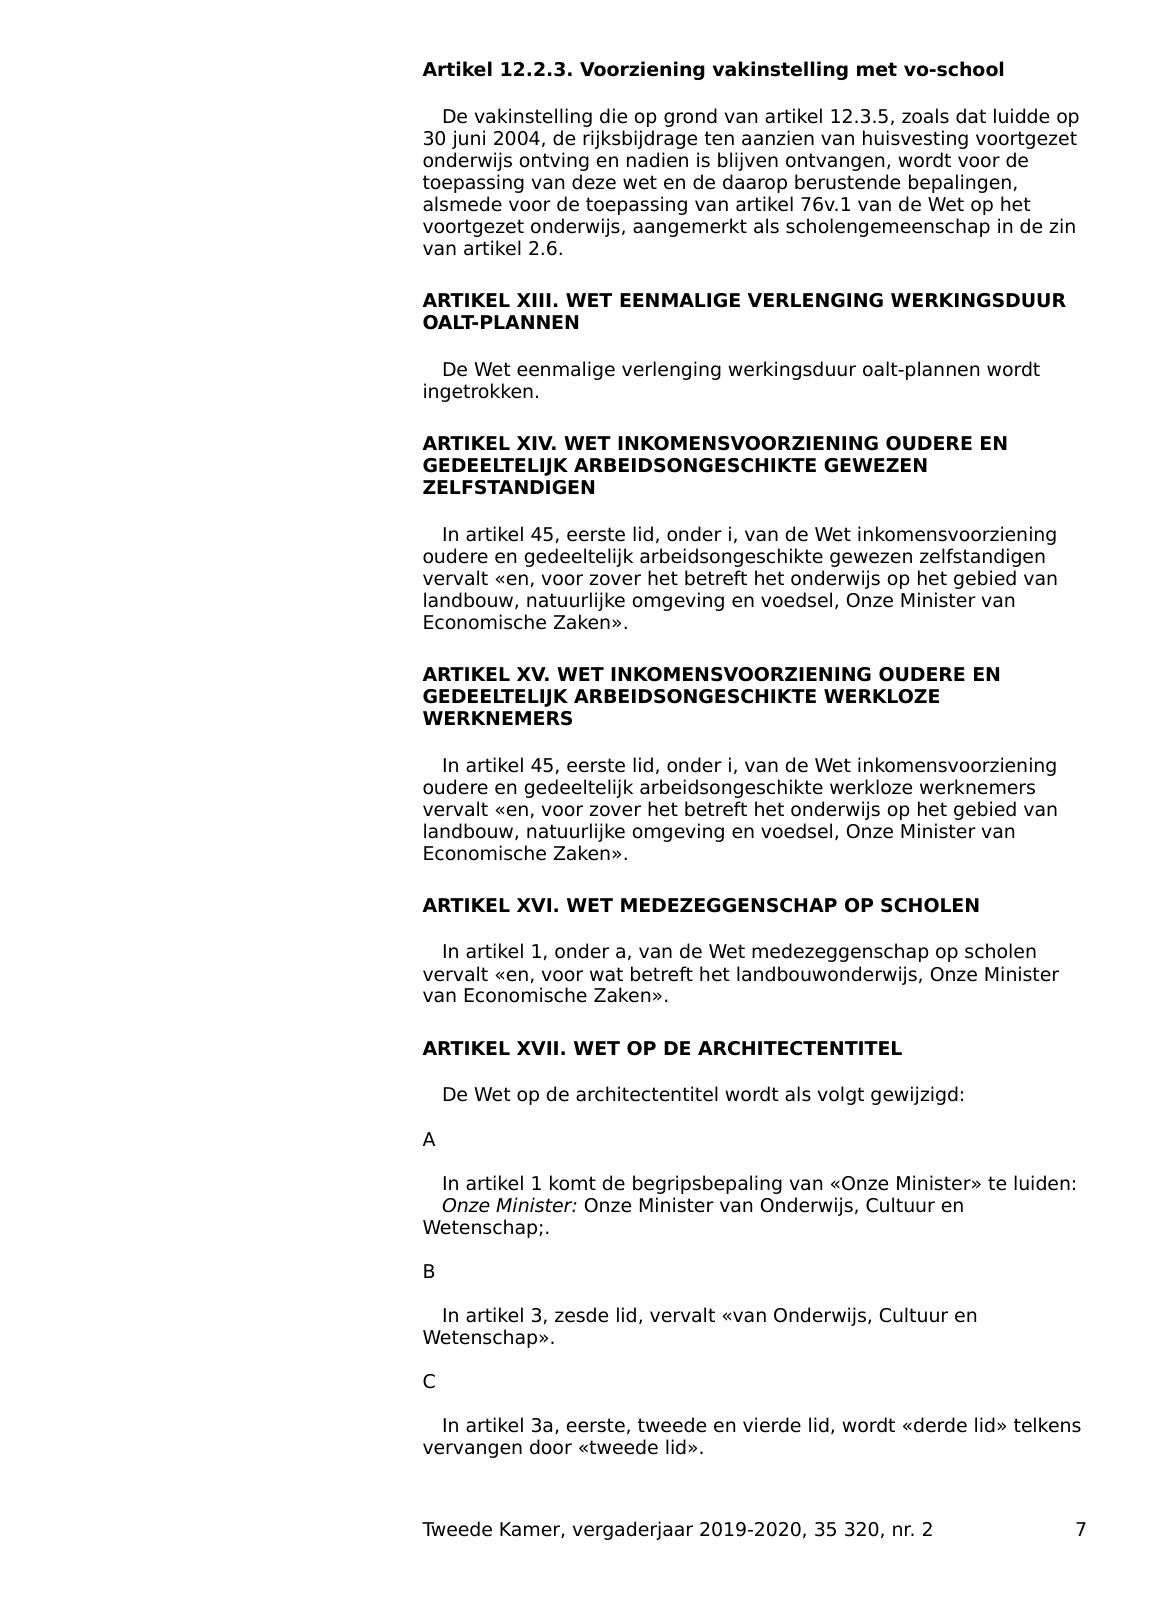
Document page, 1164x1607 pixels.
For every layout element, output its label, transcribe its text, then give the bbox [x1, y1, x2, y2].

text A [422, 1128, 1087, 1151]
text In artikel 45, eerste lid, onder i, van de Wet inkomensvoorziening oudere en gedeeltelijk arbeidsongeschikte gewezen zelfstandigen vervalt «en, voor zover het betreft het onderwijs op het gebied van landbouw, natuurlijke omgeving en voedsel, Onze Minister van Economische Zaken». [422, 524, 1087, 634]
subtitle Artikel 12.2.3. Voorziening vakinstelling met vo-school [422, 59, 1087, 81]
text Onze Minister: Onze Minister van Onderwijs, Cultuur en Wetenschap;. [422, 1195, 1087, 1239]
subtitle ARTIKEL XVI. WET MEDEZEGGENSCHAP OP SCHOLEN [422, 894, 1087, 916]
subtitle ARTIKEL XIII. WET EENMALIGE VERLENGING WERKINGSDUUR OALT-PLANNEN [422, 290, 1087, 334]
text In artikel 3a, eerste, tweede en vierde lid, wordt «derde lid» telkens vervangen door «tweede lid». [422, 1415, 1087, 1459]
text C [422, 1371, 1087, 1393]
text B [422, 1261, 1087, 1283]
subtitle ARTIKEL XIV. WET INKOMENSVOORZIENING OUDERE EN GEDEELTELIJK ARBEIDSONGESCHIKTE GEWEZEN ZELFSTANDIGEN [422, 433, 1087, 499]
text De Wet eenmalige verlenging werkingsduur oalt-plannen wordt ingetrokken. [422, 359, 1087, 403]
subtitle ARTIKEL XVII. WET OP DE ARCHITECTENTITEL [422, 1037, 1087, 1059]
text De vakinstelling die op grond van artikel 12.3.5, zoals dat luidde op 30 juni 2004, de rijksbijdrage ten aanzien van huisvesting voortgezet onderwijs ontving en nadien is blijven ontvangen, wordt voor de toepassing van deze wet en de daarop berustende bepalingen, alsmede voor de toepassing van artikel 76v.1 van de Wet op het voortgezet onderwijs, aangemerkt als scholengemeenschap in de zin van artikel 2.6. [422, 106, 1087, 260]
text In artikel 1, onder a, van de Wet medezeggenschap op scholen vervalt «en, voor wat betreft het landbouwonderwijs, Onze Minister van Economische Zaken». [422, 941, 1087, 1007]
subtitle ARTIKEL XV. WET INKOMENSVOORZIENING OUDERE EN GEDEELTELIJK ARBEIDSONGESCHIKTE WERKLOZE WERKNEMERS [422, 664, 1087, 729]
text In artikel 45, eerste lid, onder i, van de Wet inkomensvoorziening oudere en gedeeltelijk arbeidsongeschikte werkloze werknemers vervalt «en, voor zover het betreft het onderwijs op het gebied van landbouw, natuurlijke omgeving en voedsel, Onze Minister van Economische Zaken». [422, 754, 1087, 864]
text In artikel 1 komt de begripsbepaling van «Onze Minister» te luiden: [422, 1173, 1087, 1195]
text In artikel 3, zesde lid, vervalt «van Onderwijs, Cultuur en Wetenschap». [422, 1305, 1087, 1349]
text De Wet op de architectentitel wordt als volgt gewijzigd: [422, 1084, 1087, 1106]
